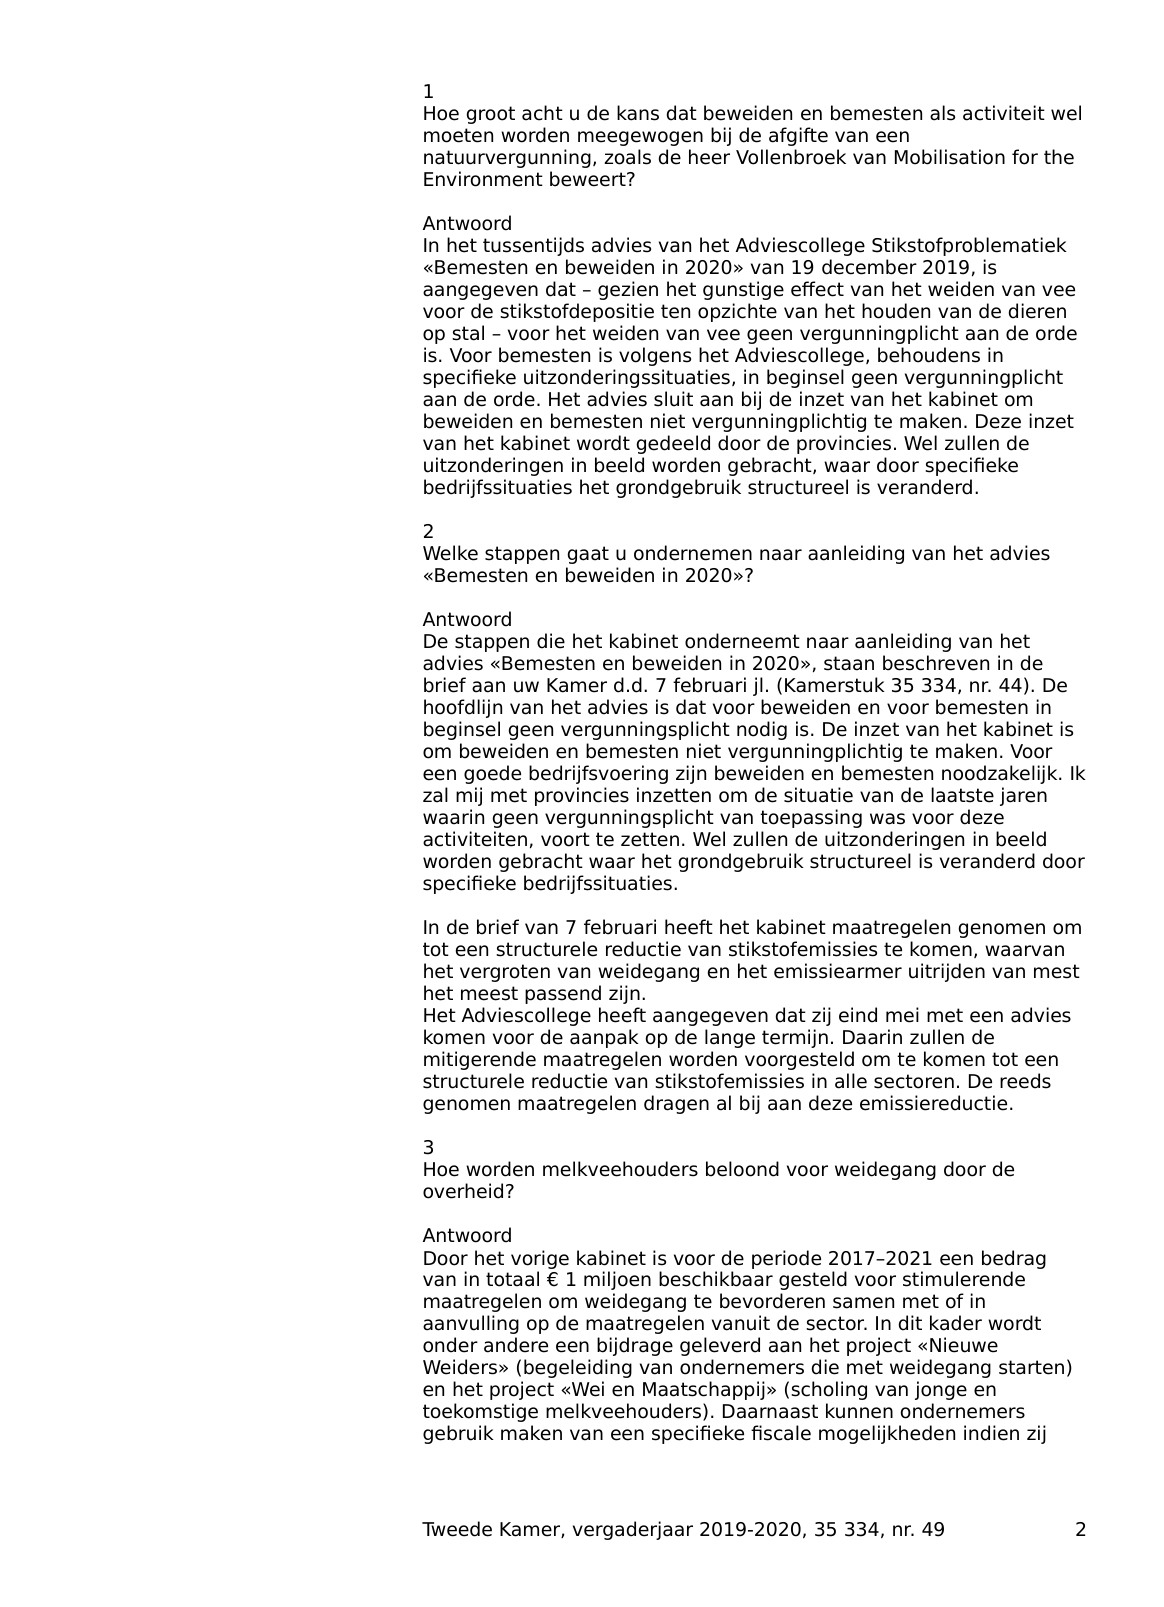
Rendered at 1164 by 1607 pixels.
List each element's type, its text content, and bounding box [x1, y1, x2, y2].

text In het tussentijds advies van het Adviescollege Stikstofproblematiek «Bemesten en beweiden in 2020» van 19 december 2019, is aangegeven dat – gezien het gunstige effect van het weiden van vee voor de stikstofdepositie ten opzichte van het houden van de dieren op stal – voor het weiden van vee geen vergunningplicht aan de orde is. Voor bemesten is volgens het Adviescollege, behoudens in specifieke uitzonderingssituaties, in beginsel geen vergunningplicht aan de orde. Het advies sluit aan bij de inzet van het kabinet om beweiden en bemesten niet vergunningplichtig te maken. Deze inzet van het kabinet wordt gedeeld door de provincies. Wel zullen de uitzonderingen in beeld worden gebracht, waar door specifieke bedrijfssituaties het grondgebruik structureel is veranderd. [422, 235, 1087, 499]
text 1 [422, 81, 1087, 103]
text Door het vorige kabinet is voor de periode 2017–2021 een bedrag van in totaal € 1 miljoen beschikbaar gesteld voor stimulerende maatregelen om weidegang te bevorderen samen met of in aanvulling op de maatregelen vanuit de sector. In dit kader wordt onder andere een bijdrage geleverd aan het project «Nieuwe Weiders» (begeleiding van ondernemers die met weidegang starten) en het project «Wei en Maatschappij» (scholing van jonge en toekomstige melkveehouders). Daarnaast kunnen ondernemers gebruik maken van een specifieke fiscale mogelijkheden indien zij [422, 1247, 1087, 1445]
text Antwoord [422, 1225, 1087, 1247]
text 2 [422, 521, 1087, 543]
text In de brief van 7 februari heeft het kabinet maatregelen genomen om tot een structurele reductie van stikstofemissies te komen, waarvan het vergroten van weidegang en het emissiearmer uitrijden van mest het meest passend zijn. [422, 917, 1087, 1005]
text Hoe worden melkveehouders beloond voor weidegang door de overheid? [422, 1159, 1087, 1203]
text Antwoord [422, 609, 1087, 631]
text 3 [422, 1137, 1087, 1159]
text Antwoord [422, 213, 1087, 235]
text Het Adviescollege heeft aangegeven dat zij eind mei met een advies komen voor de aanpak op de lange termijn. Daarin zullen de mitigerende maatregelen worden voorgesteld om te komen tot een structurele reductie van stikstofemissies in alle sectoren. De reeds genomen maatregelen dragen al bij aan deze emissiereductie. [422, 1005, 1087, 1115]
text Welke stappen gaat u ondernemen naar aanleiding van het advies «Bemesten en beweiden in 2020»? [422, 543, 1087, 587]
text Hoe groot acht u de kans dat beweiden en bemesten als activiteit wel moeten worden meegewogen bij de afgifte van een natuurvergunning, zoals de heer Vollenbroek van Mobilisation for the Environment beweert? [422, 103, 1087, 191]
text De stappen die het kabinet onderneemt naar aanleiding van het advies «Bemesten en beweiden in 2020», staan beschreven in de brief aan uw Kamer d.d. 7 februari jl. (Kamerstuk 35 334, nr. 44). De hoofdlijn van het advies is dat voor beweiden en voor bemesten in beginsel geen vergunningsplicht nodig is. De inzet van het kabinet is om beweiden en bemesten niet vergunningplichtig te maken. Voor een goede bedrijfsvoering zijn beweiden en bemesten noodzakelijk. Ik zal mij met provincies inzetten om de situatie van de laatste jaren waarin geen vergunningsplicht van toepassing was voor deze activiteiten, voort te zetten. Wel zullen de uitzonderingen in beeld worden gebracht waar het grondgebruik structureel is veranderd door specifieke bedrijfssituaties. [422, 631, 1087, 895]
